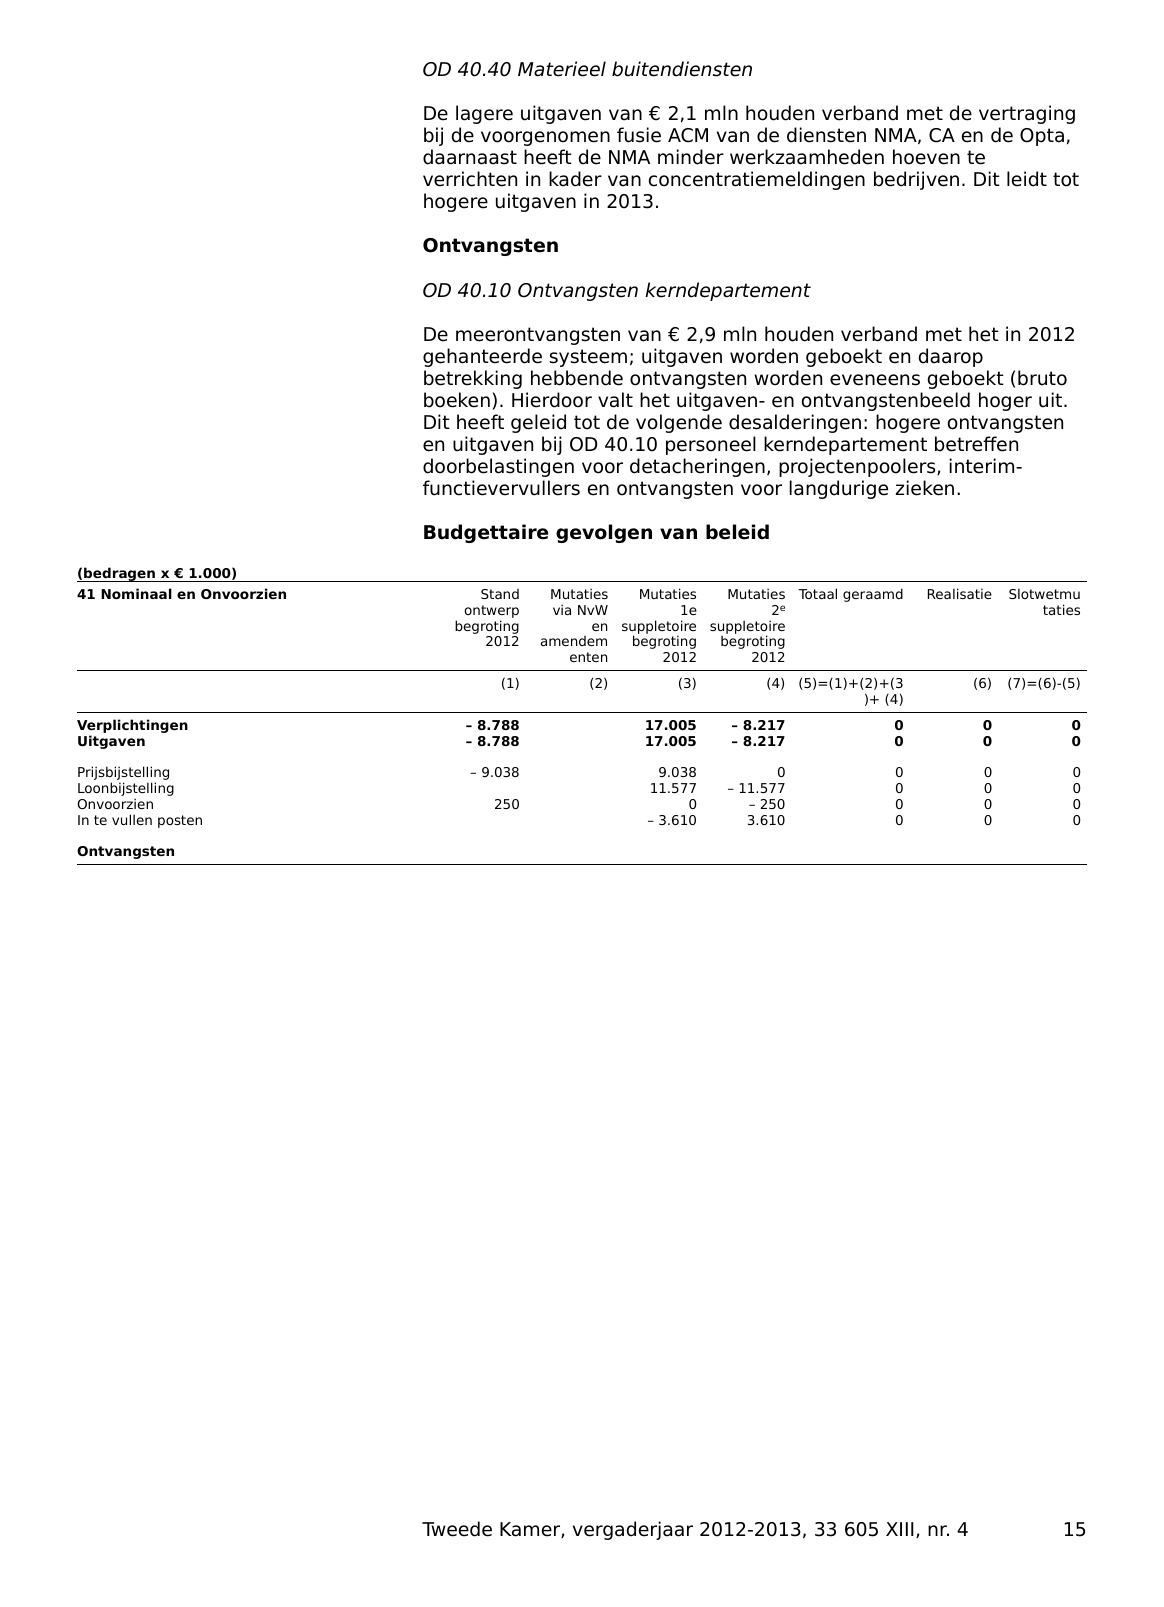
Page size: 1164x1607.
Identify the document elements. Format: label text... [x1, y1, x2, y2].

table_cell 0 [791, 713, 909, 734]
table_cell 0 [998, 797, 1087, 812]
table_cell 0 [909, 765, 998, 781]
table_cell [703, 844, 791, 864]
subtitle OD 40.40 Materieel buitendiensten [422, 59, 1087, 81]
table_cell 0 [909, 797, 998, 812]
table_cell 0 [998, 734, 1087, 749]
table_cell [526, 781, 614, 797]
table_cell 0 [998, 765, 1087, 781]
table_cell 0 [998, 713, 1087, 734]
table_cell 0 [791, 781, 909, 797]
table_cell (4) [703, 671, 791, 712]
text De meerontvangsten van € 2,9 mln houden verband met het in 2012 gehanteerde systeem; uitgaven worden geboekt en daarop betrekking hebbende ontvangsten worden eveneens geboekt (bruto boeken). Hierdoor valt het uitgaven- en ontvangstenbeeld hoger uit. Dit heeft geleid tot de volgende desalderingen: hogere ontvangsten en uitgaven bij OD 40.10 personeel kerndepartement betreffen doorbelastingen voor detacheringen, projectenpoolers, interim- functievervullers en ontvangsten voor langdurige zieken. [422, 324, 1087, 499]
table_cell Mutaties via NvW en amendementen [526, 582, 614, 670]
table_cell [526, 828, 614, 844]
table_cell 0 [909, 781, 998, 797]
table_cell In te vullen posten [77, 812, 437, 828]
table_cell (6) [909, 671, 998, 712]
table_cell [909, 844, 998, 864]
table_cell (5)=(1)+(2)+(3)+ (4) [791, 671, 909, 712]
table_cell 0 [791, 734, 909, 749]
table_cell 9.038 [614, 765, 703, 781]
table_cell 0 [791, 797, 909, 812]
subtitle Ontvangsten [422, 235, 1087, 257]
table_cell 0 [909, 713, 998, 734]
table_cell [791, 749, 909, 765]
table_cell 41 Nominaal en Onvoorzien [77, 582, 437, 670]
table_cell 11.577 [614, 781, 703, 797]
table_cell [526, 765, 614, 781]
subtitle Budgettaire gevolgen van beleid [422, 522, 1087, 544]
table_cell [437, 781, 526, 797]
subtitle OD 40.10 Ontvangsten kerndepartement [422, 279, 1087, 301]
table_cell Totaal geraamd [791, 582, 909, 670]
table_cell [77, 828, 437, 844]
table_cell [909, 828, 998, 844]
table_cell Prijsbijstelling [77, 765, 437, 781]
table_cell [703, 749, 791, 765]
table_cell Slotwetmutaties [998, 582, 1087, 670]
table_cell 3.610 [703, 812, 791, 828]
table_cell – 11.577 [703, 781, 791, 797]
table_cell [614, 749, 703, 765]
table_cell [791, 828, 909, 844]
table_header (bedragen x € 1.000) [77, 566, 1087, 581]
table_cell [437, 828, 526, 844]
table_cell [909, 749, 998, 765]
table_cell 250 [437, 797, 526, 812]
table_cell 0 [614, 797, 703, 812]
table_cell Uitgaven [77, 734, 437, 749]
text De lagere uitgaven van € 2,1 mln houden verband met de vertraging bij de voorgenomen fusie ACM van de diensten NMA, CA en de Opta, daarnaast heeft de NMA minder werkzaamheden hoeven te verrichten in kader van concentratiemeldingen bedrijven. Dit leidt tot hogere uitgaven in 2013. [422, 103, 1087, 213]
table_cell (3) [614, 671, 703, 712]
table_cell [703, 828, 791, 844]
table_cell Mutaties 2e suppletoire begroting 2012 [703, 582, 791, 670]
table_cell [998, 844, 1087, 864]
table_cell – 8.788 [437, 734, 526, 749]
table_cell Stand ontwerp begroting 2012 [437, 582, 526, 670]
table_cell Loonbijstelling [77, 781, 437, 797]
table_cell (1) [437, 671, 526, 712]
table_cell [614, 844, 703, 864]
table_cell [526, 749, 614, 765]
table_cell 0 [998, 812, 1087, 828]
table_cell 0 [791, 812, 909, 828]
table_cell [437, 749, 526, 765]
table_cell [77, 671, 437, 712]
table_cell 0 [791, 765, 909, 781]
table_cell – 250 [703, 797, 791, 812]
table_cell 0 [998, 781, 1087, 797]
table_cell 0 [909, 734, 998, 749]
table_cell [998, 749, 1087, 765]
table_cell – 8.217 [703, 734, 791, 749]
table_cell [526, 844, 614, 864]
table_cell Ontvangsten [77, 844, 437, 864]
table_cell 17.005 [614, 713, 703, 734]
table_cell (2) [526, 671, 614, 712]
table_cell [526, 797, 614, 812]
table_cell [77, 749, 437, 765]
table_cell [437, 812, 526, 828]
table_cell (7)=(6)-(5) [998, 671, 1087, 712]
table_cell [614, 828, 703, 844]
table_cell Mutaties 1e suppletoire begroting 2012 [614, 582, 703, 670]
table_cell [791, 844, 909, 864]
table_cell – 8.788 [437, 713, 526, 734]
table_cell – 3.610 [614, 812, 703, 828]
table_cell Realisatie [909, 582, 998, 670]
table_cell [437, 844, 526, 864]
table_cell 0 [703, 765, 791, 781]
table_cell 17.005 [614, 734, 703, 749]
table_cell [526, 812, 614, 828]
table_cell [526, 713, 614, 734]
table_cell [526, 734, 614, 749]
table_cell – 8.217 [703, 713, 791, 734]
table_cell [998, 828, 1087, 844]
table_cell Verplichtingen [77, 713, 437, 734]
table_cell 0 [909, 812, 998, 828]
table_cell – 9.038 [437, 765, 526, 781]
table_cell Onvoorzien [77, 797, 437, 812]
